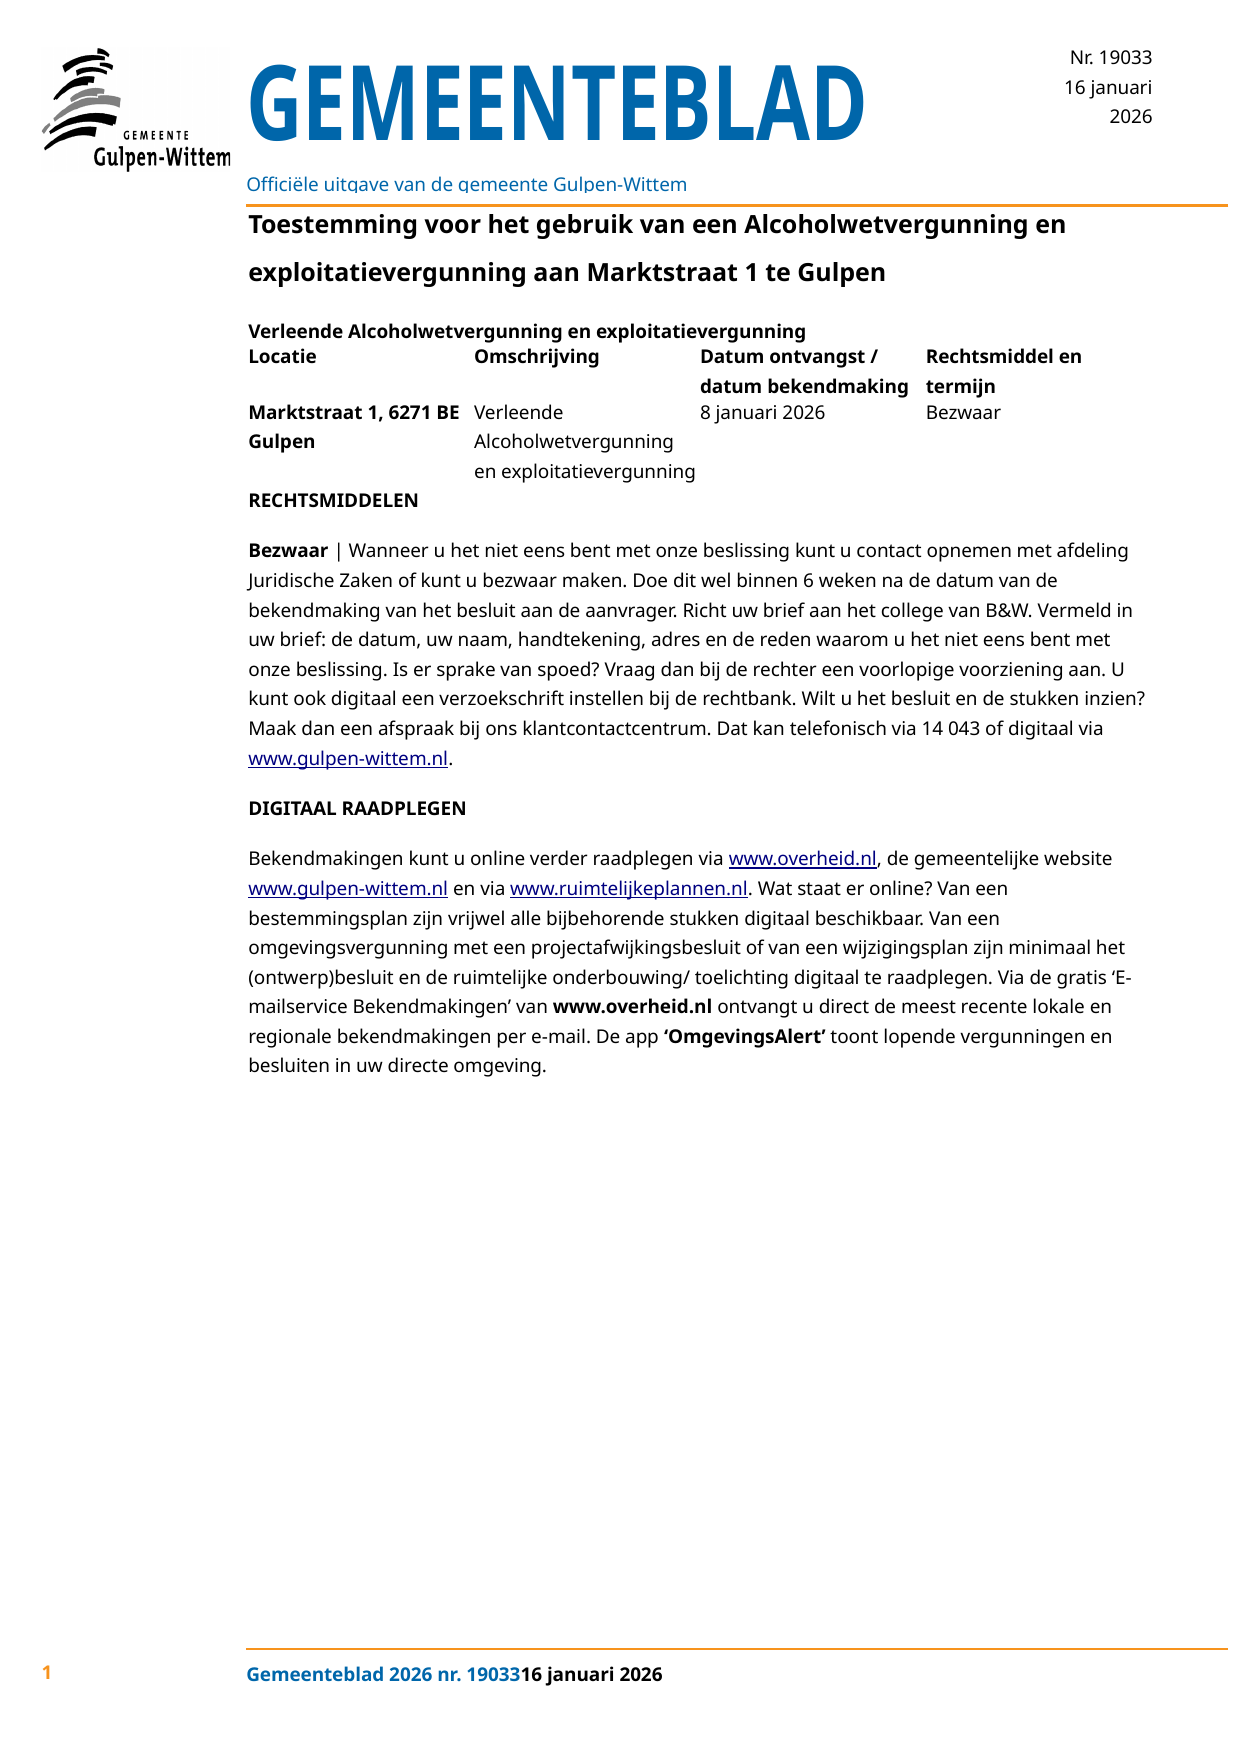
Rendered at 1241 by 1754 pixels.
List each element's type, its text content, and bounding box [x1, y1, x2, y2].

table_cell Omschrijving [474, 344, 700, 399]
table_cell 8 januari 2026 [700, 399, 926, 484]
table_cell Marktstraat 1, 6271 BE Gulpen [248, 399, 474, 484]
text RECHTSMIDDELEN [248, 487, 1152, 513]
text Bezwaar | Wanneer u het niet eens bent met onze beslissing kunt u contact opnemen met afdeling Juridische Zaken of kunt u bezwaar maken. Doe dit wel binnen 6 weken na de datum van de bekendmaking van het besluit aan de aanvrager. Richt uw brief aan het college van B&W. Vermeld in uw brief: de datum, uw naam, handtekening, adres en de reden waarom u het niet eens bent met onze beslissing. Is er sprake van spoed? Vraag dan bij de rechter een voorlopige voorziening aan. U kunt ook digitaal een verzoekschrift instellen bij de rechtbank. Wilt u het besluit en de stukken inzien? Maak dan een afspraak bij ons klantcontactcentrum. Dat kan telefonisch via 14 043 of digitaal via www.gulpen-wittem.nl. [248, 538, 1152, 770]
table_cell Locatie [248, 344, 474, 399]
table_cell Datum ontvangst / datum bekendmaking [700, 344, 926, 399]
text Toestemming voor het gebruik van een Alcoholwetvergunning en exploitatievergunning aan Marktstraat 1 te Gulpen [248, 207, 1152, 288]
text DIGITAAL RAADPLEGEN [248, 795, 1152, 821]
table_cell Rechtsmiddel en termijn [926, 344, 1152, 399]
text Bekendmakingen kunt u online verder raadplegen via www.overheid.nl, de gemeentelijke website www.gulpen-wittem.nl en via www.ruimtelijkeplannen.nl. Wat staat er online? Van een bestemmingsplan zijn vrijwel alle bijbehorende stukken digitaal beschikbaar. Van een omgevingsvergunning met een projectafwijkingsbesluit of van een wijzigingsplan zijn minimaal het (ontwerp)besluit en de ruimtelijke onderbouwing/ toelichting digitaal te raadplegen. Via de gratis ‘E-mailservice Bekendmakingen’ van www.overheid.nl ontvangt u direct de meest recente lokale en regionale bekendmakingen per e-mail. De app ‘OmgevingsAlert’ toont lopende vergunningen en besluiten in uw directe omgeving. [248, 846, 1152, 1078]
table_cell Bezwaar [926, 399, 1152, 484]
table_cell Verleende Alcoholwetvergunning en exploitatievergunning [474, 399, 700, 484]
table_header Verleende Alcoholwetvergunning en exploitatievergunning [248, 318, 1152, 344]
picture [41, 47, 231, 172]
